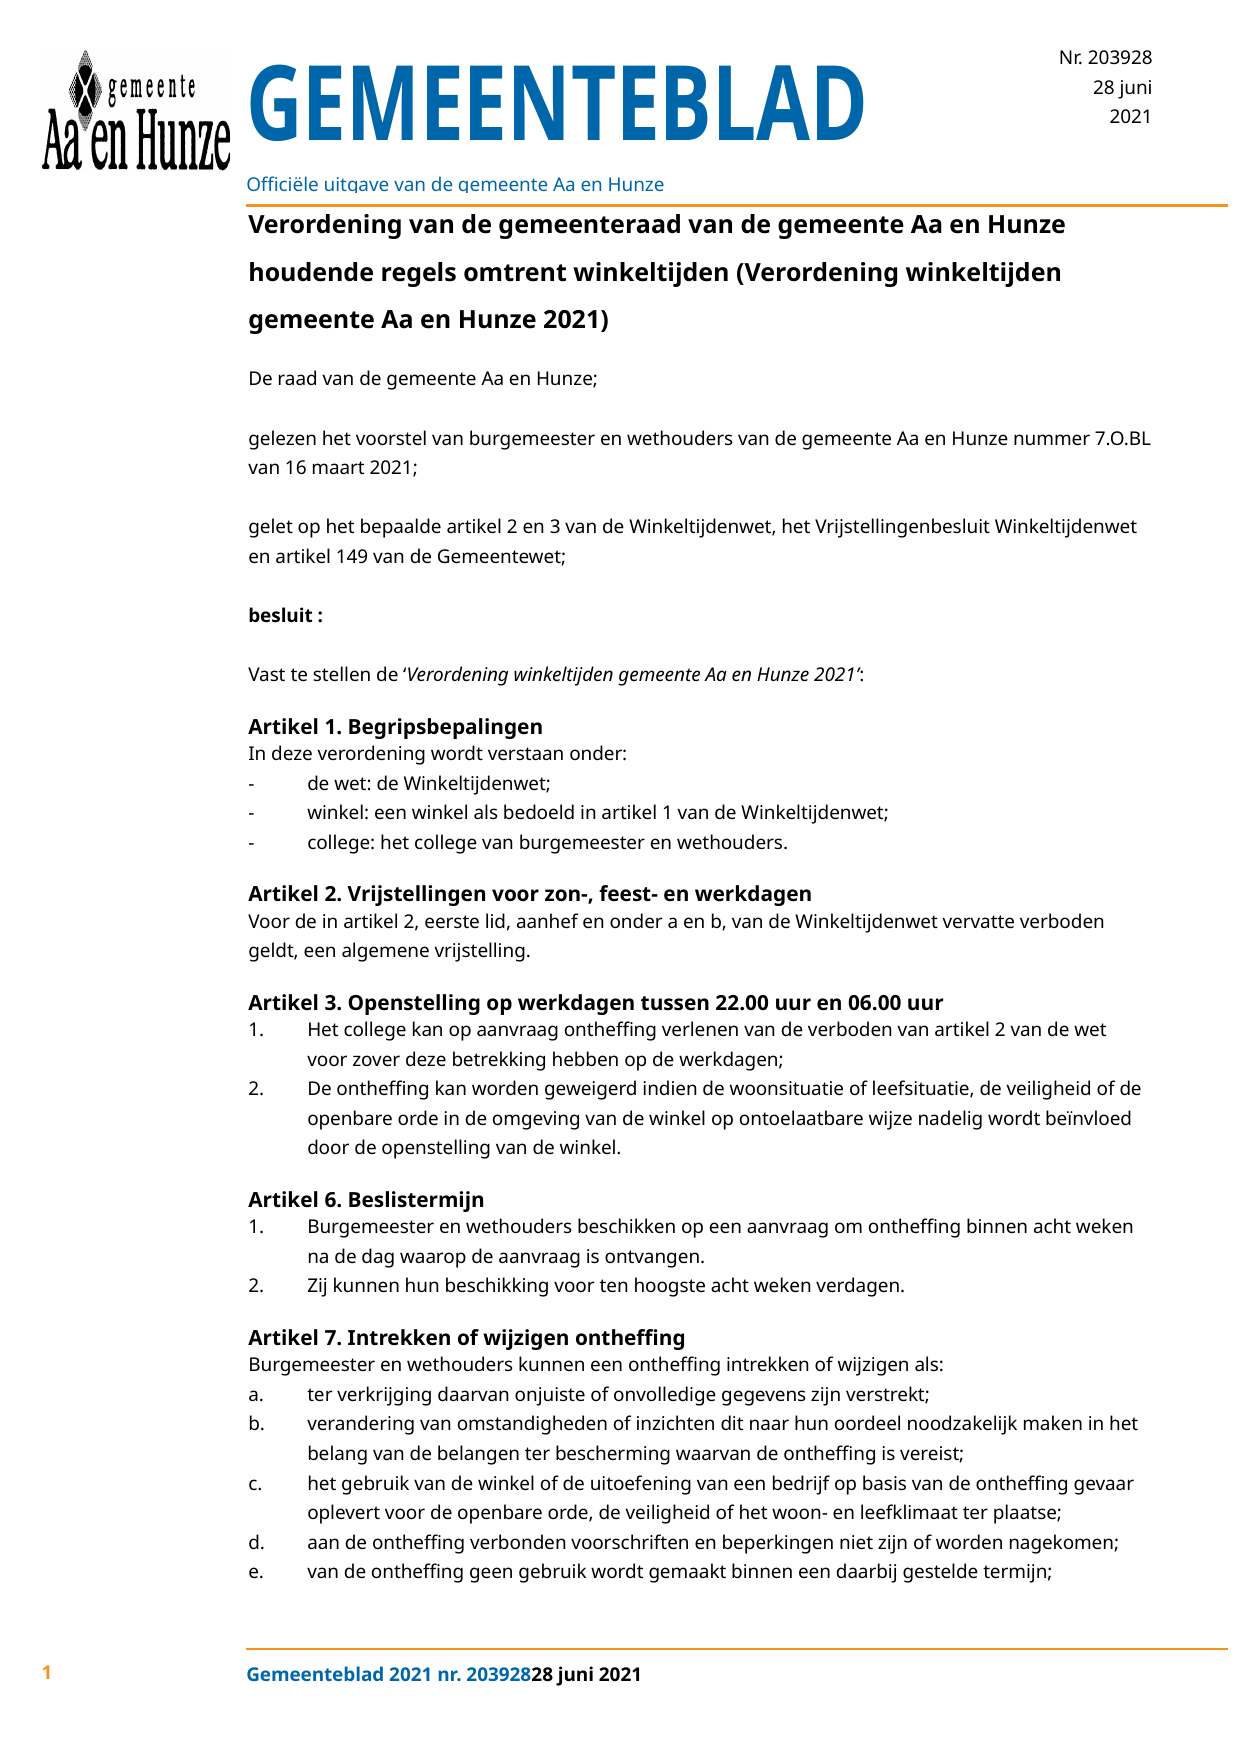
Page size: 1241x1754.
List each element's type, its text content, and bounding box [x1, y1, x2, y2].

text Vast te stellen de ‘Verordening winkeltijden gemeente Aa en Hunze 2021’: [248, 661, 1152, 687]
list Het college kan op aanvraag ontheffing verlenen van de verboden van artikel 2 van de wet voor zover deze betrekking hebben op de werkdagen; [248, 1016, 1152, 1072]
text In deze verordening wordt verstaan onder: [248, 740, 1152, 766]
text Artikel 1. Begripsbepalingen [248, 712, 1152, 740]
text besluit : [248, 602, 1152, 628]
text De raad van de gemeente Aa en Hunze; [248, 366, 1152, 391]
text Artikel 6. Beslistermijn [248, 1185, 1152, 1213]
text gelezen het voorstel van burgemeester en wethouders van de gemeente Aa en Hunze nummer 7.O.BL van 16 maart 2021; [248, 425, 1152, 480]
text Artikel 2. Vrijstellingen voor zon-, feest- en werkdagen [248, 879, 1152, 908]
list Zij kunnen hun beschikking voor ten hoogste acht weken verdagen. [248, 1273, 1152, 1298]
text gelet op het bepaalde artikel 2 en 3 van de Winkeltijdenwet, het Vrijstellingenbesluit Winkeltijdenwet en artikel 149 van de Gemeentewet; [248, 513, 1152, 569]
list aan de ontheffing verbonden voorschriften en beperkingen niet zijn of worden nagekomen; [248, 1529, 1152, 1555]
text Burgemeester en wethouders kunnen een ontheffing intrekken of wijzigen als: [248, 1351, 1152, 1377]
list van de ontheffing geen gebruik wordt gemaakt binnen een daarbij gestelde termijn; [248, 1558, 1152, 1584]
text Artikel 7. Intrekken of wijzigen ontheffing [248, 1323, 1152, 1351]
list De ontheffing kan worden geweigerd indien de woonsituatie of leefsituatie, de veiligheid of de openbare orde in de omgeving van de winkel op ontoelaatbare wijze nadelig wordt beïnvloed door de openstelling van de winkel. [248, 1075, 1152, 1160]
list ter verkrijging daarvan onjuiste of onvolledige gegevens zijn verstrekt; [248, 1381, 1152, 1407]
text Artikel 3. Openstelling op werkdagen tussen 22.00 uur en 06.00 uur [248, 988, 1152, 1016]
text Voor de in artikel 2, eerste lid, aanhef en onder a en b, van de Winkeltijdenwet vervatte verboden geldt, een algemene vrijstelling. [248, 908, 1152, 963]
list winkel: een winkel als bedoeld in artikel 1 van de Winkeltijdenwet; [248, 799, 1152, 825]
list de wet: de Winkeltijdenwet; [248, 770, 1152, 796]
text Verordening van de gemeenteraad van de gemeente Aa en Hunze houdende regels omtrent winkeltijden (Verordening winkeltijden gemeente Aa en Hunze 2021) [248, 207, 1152, 336]
list Burgemeester en wethouders beschikken op een aanvraag om ontheffing binnen acht weken na de dag waarop de aanvraag is ontvangen. [248, 1213, 1152, 1269]
list verandering van omstandigheden of inzichten dit naar hun oordeel noodzakelijk maken in het belang van de belangen ter bescherming waarvan de ontheffing is vereist; [248, 1411, 1152, 1466]
list college: het college van burgemeester en wethouders. [248, 829, 1152, 855]
list het gebruik van de winkel of de uitoefening van een bedrijf op basis van de ontheffing gevaar oplevert voor de openbare orde, de veiligheid of het woon- en leefklimaat ter plaatse; [248, 1470, 1152, 1525]
picture [41, 47, 231, 172]
